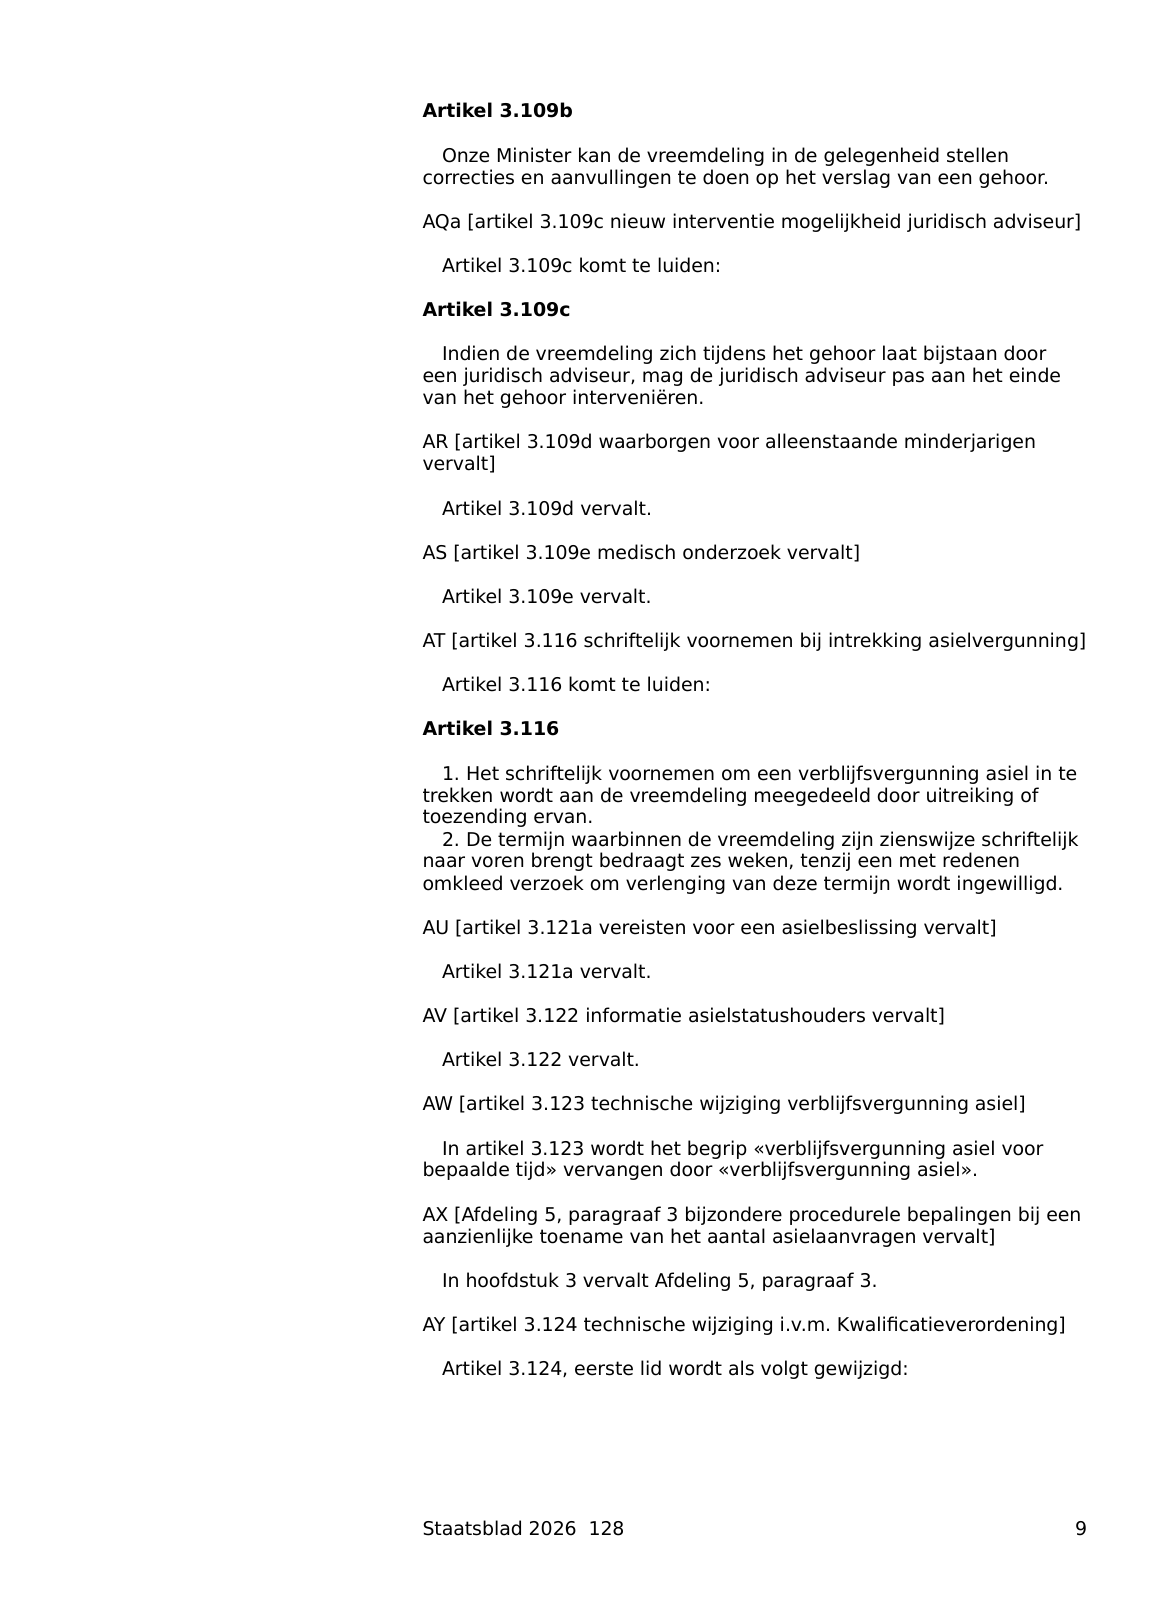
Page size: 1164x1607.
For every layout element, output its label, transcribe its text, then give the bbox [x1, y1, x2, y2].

text Indien de vreemdeling zich tijdens het gehoor laat bijstaan door een juridisch adviseur, mag de juridisch adviseur pas aan het einde van het gehoor interveniëren. [422, 343, 1087, 409]
text In artikel 3.123 wordt het begrip «verblijfsvergunning asiel voor bepaalde tijd» vervangen door «verblijfsvergunning asiel». [422, 1137, 1087, 1181]
text Artikel 3.109c komt te luiden: [422, 255, 1087, 277]
subtitle Artikel 3.109b [422, 100, 1087, 122]
text AU [artikel 3.121a vereisten voor een asielbeslissing vervalt] [422, 917, 1087, 938]
subtitle Artikel 3.109c [422, 299, 1087, 321]
text AW [artikel 3.123 technische wijziging verblijfsvergunning asiel] [422, 1093, 1087, 1115]
text In hoofdstuk 3 vervalt Afdeling 5, paragraaf 3. [422, 1270, 1087, 1292]
text AX [Afdeling 5, paragraaf 3 bijzondere procedurele bepalingen bij een aanzienlijke toename van het aantal asielaanvragen vervalt] [422, 1203, 1087, 1247]
subtitle Artikel 3.116 [422, 718, 1087, 740]
text Artikel 3.116 komt te luiden: [422, 674, 1087, 696]
text 2. De termijn waarbinnen de vreemdeling zijn zienswijze schriftelijk naar voren brengt bedraagt zes weken, tenzij een met redenen omkleed verzoek om verlenging van deze termijn wordt ingewilligd. [422, 828, 1087, 894]
text Onze Minister kan de vreemdeling in de gelegenheid stellen correcties en aanvullingen te doen op het verslag van een gehoor. [422, 144, 1087, 188]
text AQa [artikel 3.109c nieuw interventie mogelijkheid juridisch adviseur] [422, 211, 1087, 233]
text AS [artikel 3.109e medisch onderzoek vervalt] [422, 542, 1087, 564]
text 1. Het schriftelijk voornemen om een verblijfsvergunning asiel in te trekken wordt aan de vreemdeling meegedeeld door uitreiking of toezending ervan. [422, 762, 1087, 828]
text AT [artikel 3.116 schriftelijk voornemen bij intrekking asielvergunning] [422, 630, 1087, 652]
text Artikel 3.122 vervalt. [422, 1049, 1087, 1071]
text AV [artikel 3.122 informatie asielstatushouders vervalt] [422, 1005, 1087, 1027]
text Artikel 3.109d vervalt. [422, 497, 1087, 519]
text Artikel 3.121a vervalt. [422, 961, 1087, 983]
text Artikel 3.109e vervalt. [422, 586, 1087, 608]
text AY [artikel 3.124 technische wijziging i.v.m. Kwalificatieverordening] [422, 1314, 1087, 1336]
text Artikel 3.124, eerste lid wordt als volgt gewijzigd: [422, 1358, 1087, 1380]
text AR [artikel 3.109d waarborgen voor alleenstaande minderjarigen vervalt] [422, 431, 1087, 475]
